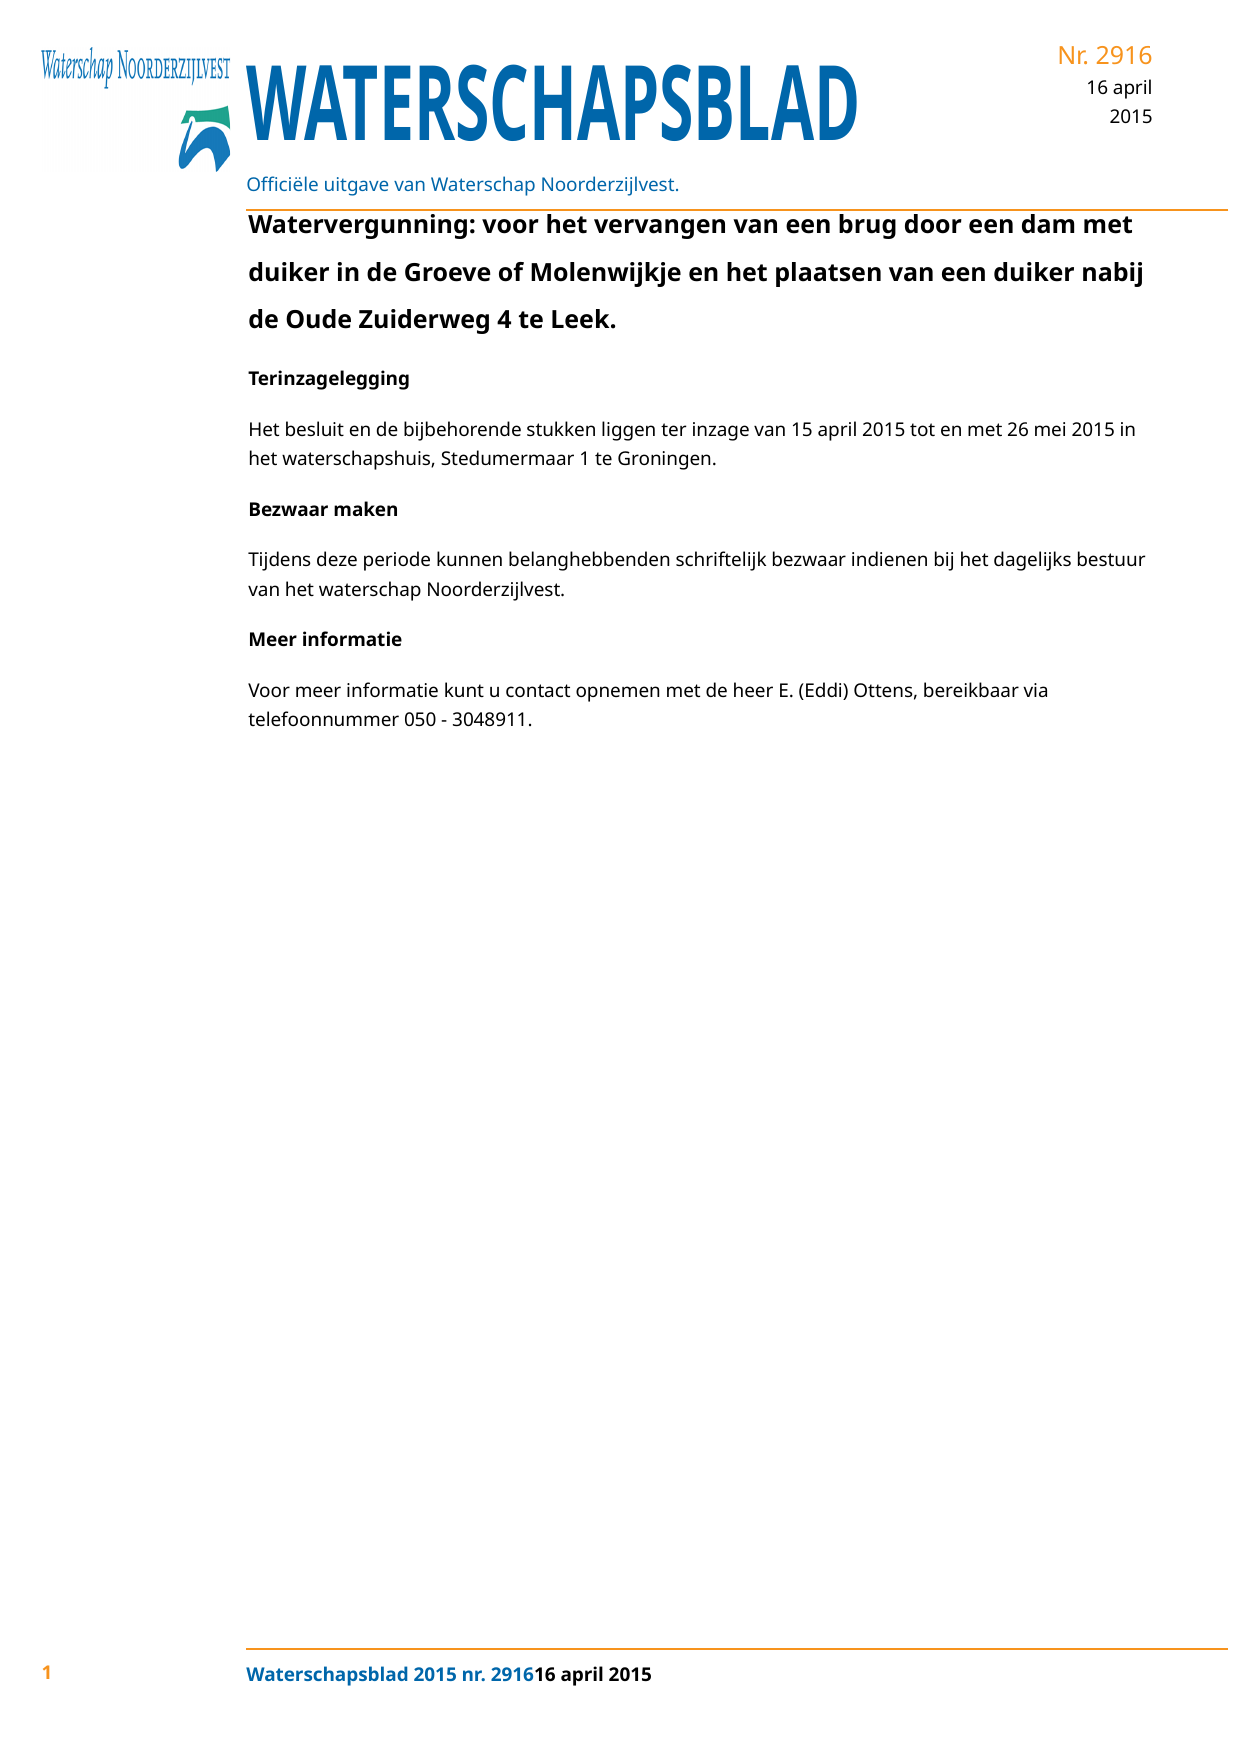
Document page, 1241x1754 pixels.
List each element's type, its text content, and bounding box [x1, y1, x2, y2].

picture [41, 47, 231, 172]
text Terinzagelegging [248, 366, 1152, 391]
text Bezwaar maken [248, 496, 1152, 522]
text Tijdens deze periode kunnen belanghebbenden schriftelijk bezwaar indienen bij het dagelijks bestuur van het waterschap Noorderzijlvest. [248, 546, 1152, 602]
text Meer informatie [248, 626, 1152, 652]
text Watervergunning: voor het vervangen van een brug door een dam met duiker in de Groeve of Molenwijkje en het plaatsen van een duiker nabij de Oude Zuiderweg 4 te Leek. [248, 211, 1152, 336]
text Voor meer informatie kunt u contact opnemen met de heer E. (Eddi) Ottens, bereikbaar via telefoonnummer 050 - 3048911. [248, 677, 1152, 732]
text Het besluit en de bijbehorende stukken liggen ter inzage van 15 april 2015 tot en met 26 mei 2015 in het waterschapshuis, Stedumermaar 1 te Groningen. [248, 416, 1152, 471]
